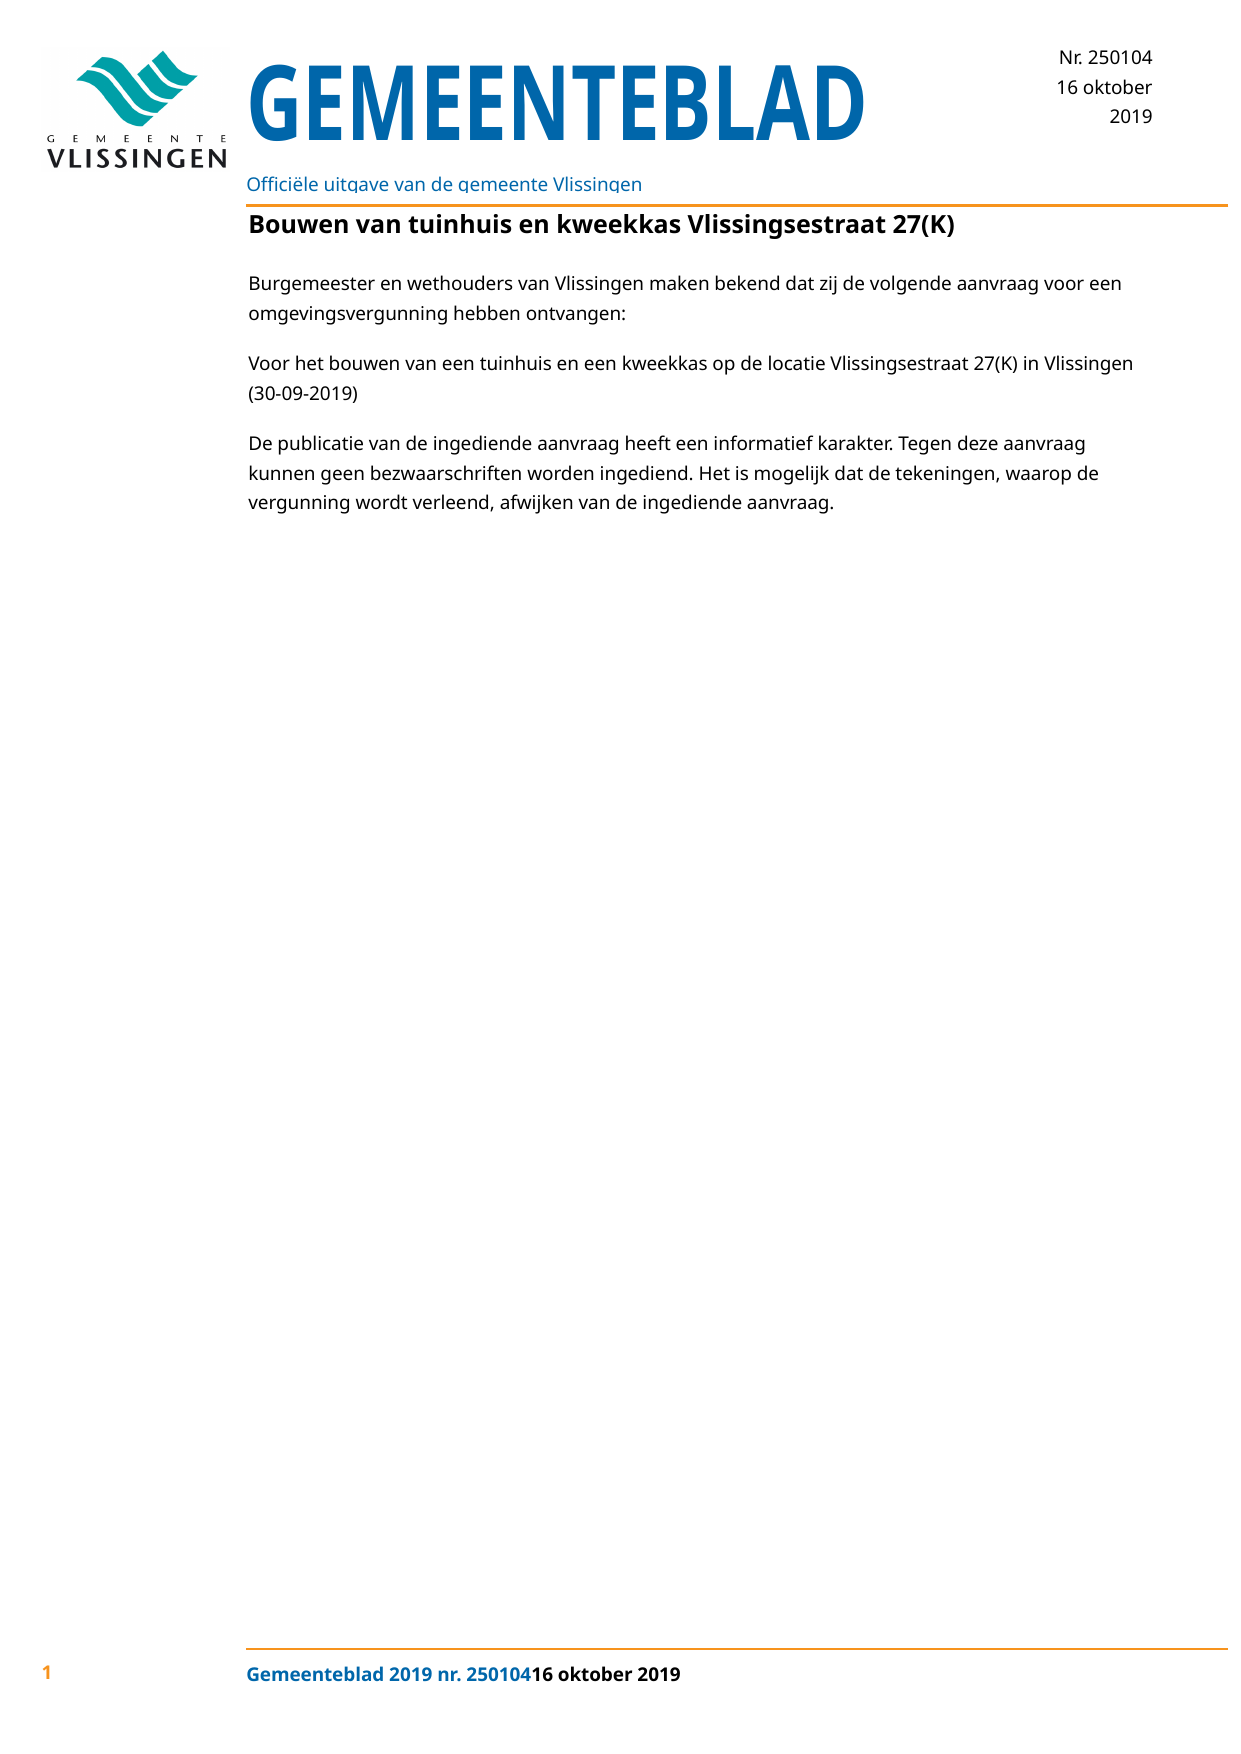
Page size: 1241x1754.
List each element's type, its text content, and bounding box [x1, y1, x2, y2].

text Voor het bouwen van een tuinhuis en een kweekkas op de locatie Vlissingsestraat 27(K) in Vlissingen (30-09-2019) [248, 350, 1152, 406]
text Bouwen van tuinhuis en kweekkas Vlissingsestraat 27(K) [248, 207, 1152, 241]
picture [41, 47, 231, 172]
text Burgemeester en wethouders van Vlissingen maken bekend dat zij de volgende aanvraag voor een omgevingsvergunning hebben ontvangen: [248, 270, 1152, 326]
text De publicatie van de ingediende aanvraag heeft een informatief karakter. Tegen deze aanvraag kunnen geen bezwaarschriften worden ingediend. Het is mogelijk dat de tekeningen, waarop de vergunning wordt verleend, afwijken van de ingediende aanvraag. [248, 430, 1152, 515]
